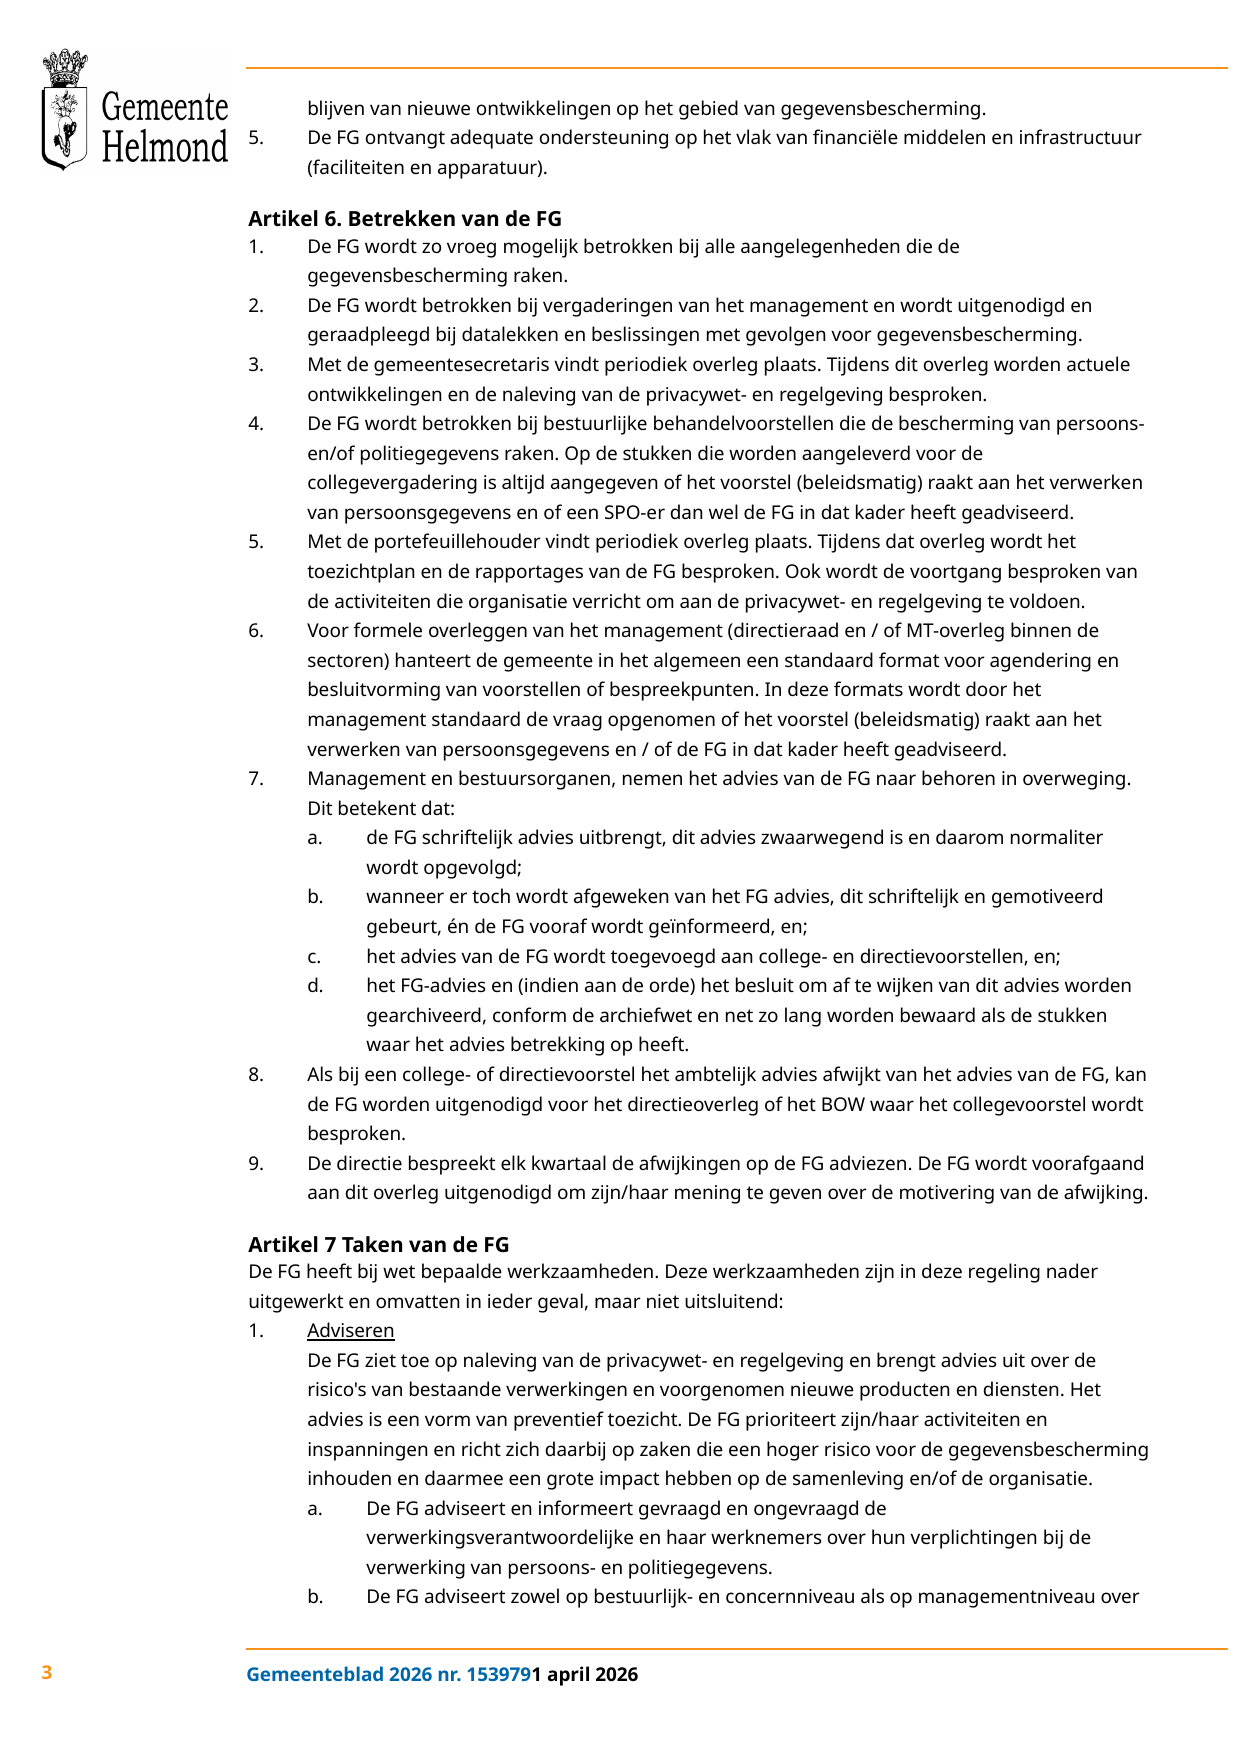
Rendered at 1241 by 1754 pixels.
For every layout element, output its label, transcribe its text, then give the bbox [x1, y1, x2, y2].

list het FG-advies en (indien aan de orde) het besluit om af te wijken van dit advies worden gearchiveerd, conform de archiefwet en net zo lang worden bewaard als de stukken waar het advies betrekking op heeft. [307, 972, 1152, 1057]
list Voor formele overleggen van het management (directieraad en / of MT-overleg binnen de sectoren) hanteert de gemeente in het algemeen een standaard format voor agendering en besluitvorming van voorstellen of bespreekpunten. In deze formats wordt door het management standaard de vraag opgenomen of het voorstel (beleidsmatig) raakt aan het verwerken van persoonsgegevens en / of de FG in dat kader heeft geadviseerd. [248, 617, 1152, 761]
list De FG adviseert en informeert gevraagd en ongevraagd de verwerkingsverantwoordelijke en haar werknemers over hun verplichtingen bij de verwerking van persoons- en politiegegevens. [307, 1495, 1152, 1580]
text De FG heeft bij wet bepaalde werkzaamheden. Deze werkzaamheden zijn in deze regeling nader uitgewerkt en omvatten in ieder geval, maar niet uitsluitend: [248, 1258, 1152, 1314]
list Met de gemeentesecretaris vindt periodiek overleg plaats. Tijdens dit overleg worden actuele ontwikkelingen en de naleving van de privacywet- en regelgeving besproken. [248, 351, 1152, 406]
list De FG adviseert zowel op bestuurlijk- en concernniveau als op managementniveau over [307, 1584, 1152, 1609]
list De FG wordt zo vroeg mogelijk betrokken bij alle aangelegenheden die de gegevensbescherming raken. [248, 233, 1152, 288]
list Management en bestuursorganen, nemen het advies van de FG naar behoren in overweging. Dit betekent dat: [248, 765, 1152, 821]
list Adviseren [248, 1317, 1152, 1343]
list de FG schriftelijk advies uitbrengt, dit advies zwaarwegend is en daarom normaliter wordt opgevolgd; [307, 824, 1152, 880]
list blijven van nieuwe ontwikkelingen op het gebied van gegevensbescherming. [248, 95, 1152, 121]
list De FG ontvangt adequate ondersteuning op het vlak van financiële middelen en infrastructuur (faciliteiten en apparatuur). [248, 124, 1152, 180]
list Als bij een college- of directievoorstel het ambtelijk advies afwijkt van het advies van de FG, kan de FG worden uitgenodigd voor het directieoverleg of het BOW waar het collegevoorstel wordt besproken. [248, 1061, 1152, 1146]
list De directie bespreekt elk kwartaal de afwijkingen op de FG adviezen. De FG wordt voorafgaand aan dit overleg uitgenodigd om zijn/haar mening te geven over de motivering van de afwijking. [248, 1150, 1152, 1205]
list De FG wordt betrokken bij bestuurlijke behandelvoorstellen die de bescherming van persoons- en/of politiegegevens raken. Op de stukken die worden aangeleverd voor de collegevergadering is altijd aangegeven of het voorstel (beleidsmatig) raakt aan het verwerken van persoonsgegevens en of een SPO-er dan wel de FG in dat kader heeft geadviseerd. [248, 410, 1152, 525]
list Met de portefeuillehouder vindt periodiek overleg plaats. Tijdens dat overleg wordt het toezichtplan en de rapportages van de FG besproken. Ook wordt de voortgang besproken van de activiteiten die organisatie verricht om aan de privacywet- en regelgeving te voldoen. [248, 529, 1152, 613]
list het advies van de FG wordt toegevoegd aan college- en directievoorstellen, en; [307, 943, 1152, 968]
list wanneer er toch wordt afgeweken van het FG advies, dit schriftelijk en gemotiveerd gebeurt, én de FG vooraf wordt geïnformeerd, en; [307, 884, 1152, 939]
text Artikel 6. Betrekken van de FG [248, 204, 1152, 233]
list De FG wordt betrokken bij vergaderingen van het management en wordt uitgenodigd en geraadpleegd bij datalekken en beslissingen met gevolgen voor gegevensbescherming. [248, 292, 1152, 347]
picture [41, 47, 231, 172]
text Artikel 7 Taken van de FG [248, 1230, 1152, 1258]
list De FG ziet toe op naleving van de privacywet- en regelgeving en brengt advies uit over de risico's van bestaande verwerkingen en voorgenomen nieuwe producten en diensten. Het advies is een vorm van preventief toezicht. De FG prioriteert zijn/haar activiteiten en inspanningen en richt zich daarbij op zaken die een hoger risico voor de gegevensbescherming inhouden en daarmee een grote impact hebben op de samenleving en/of de organisatie. [248, 1347, 1152, 1491]
